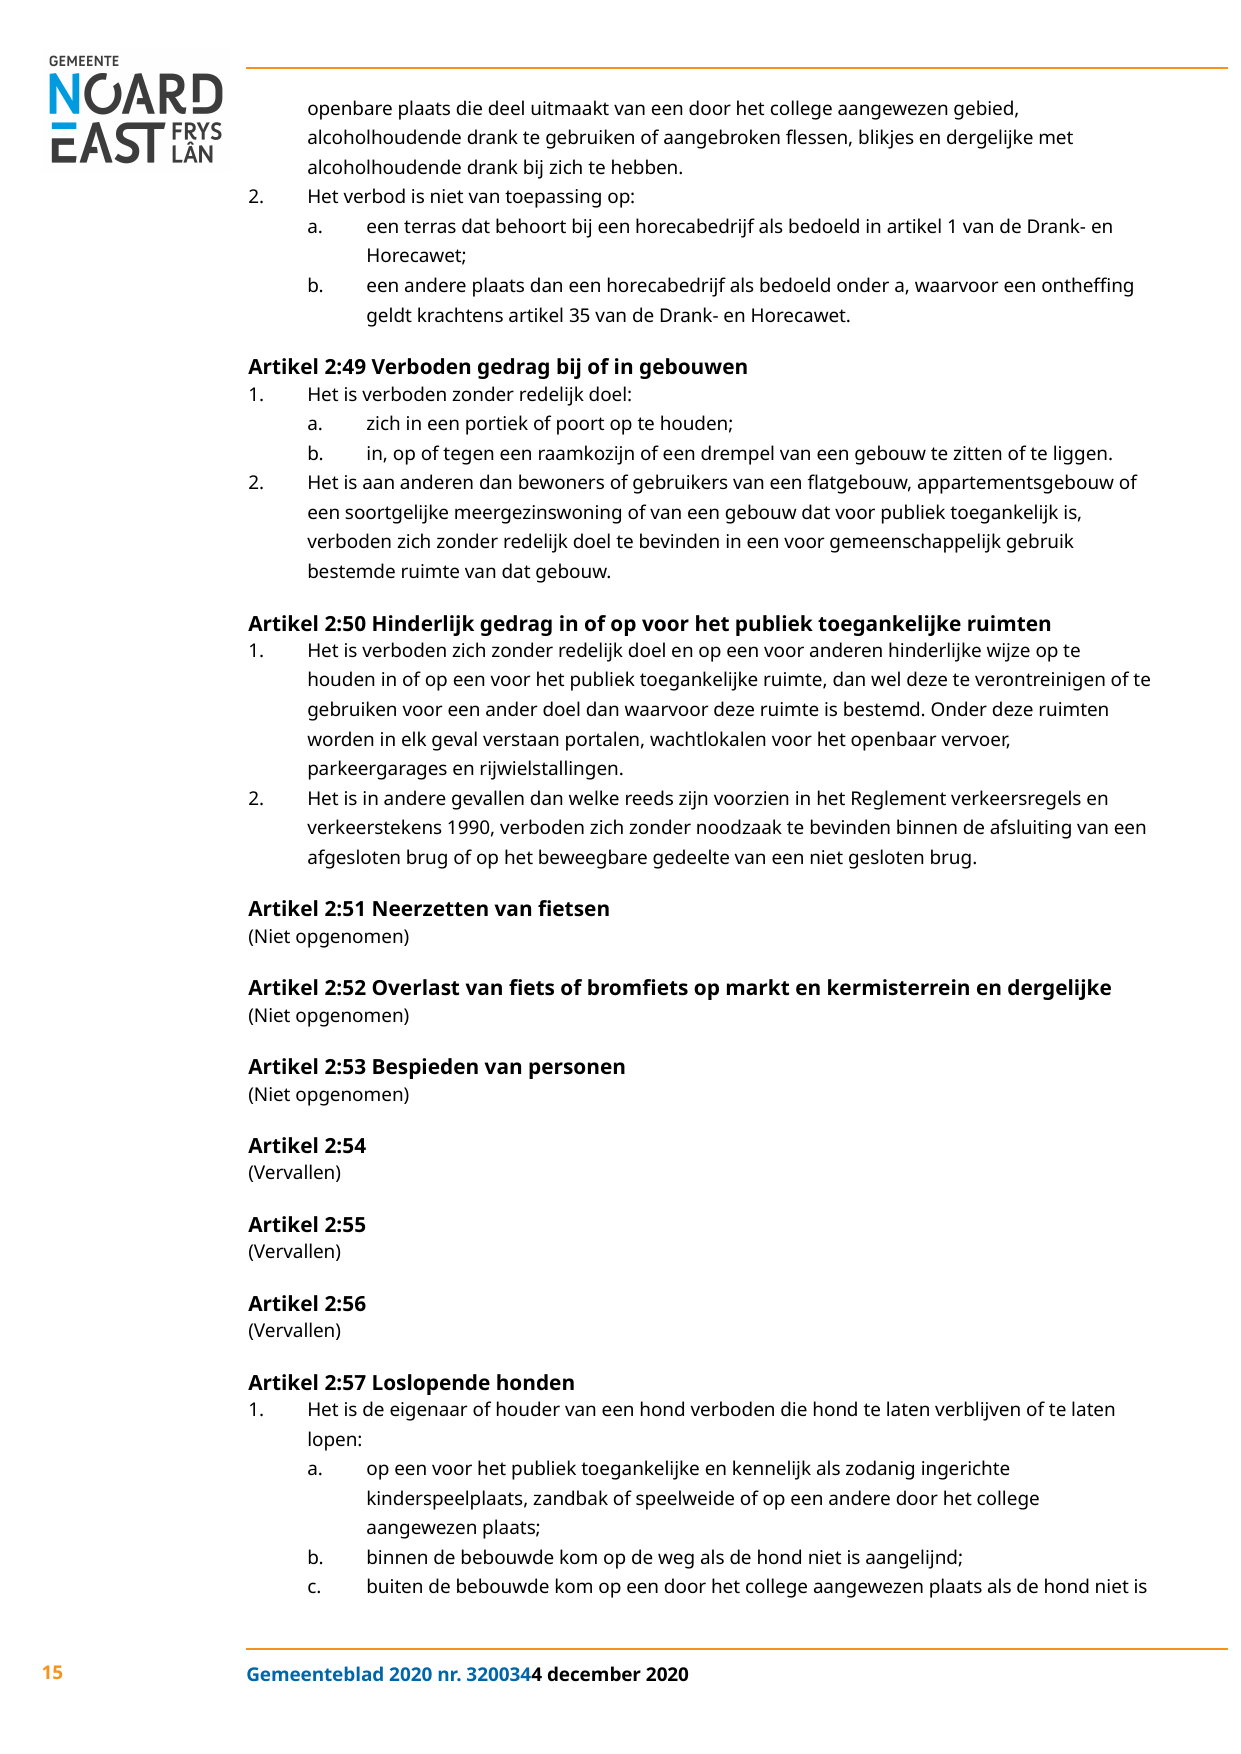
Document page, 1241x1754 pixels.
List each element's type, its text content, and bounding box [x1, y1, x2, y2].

list buiten de bebouwde kom op een door het college aangewezen plaats als de hond niet is [307, 1574, 1152, 1599]
text Artikel 2:50 Hinderlijk gedrag in of op voor het publiek toegankelijke ruimten [248, 609, 1152, 637]
list in, op of tegen een raamkozijn of een drempel van een gebouw te zitten of te liggen. [307, 440, 1152, 466]
list een terras dat behoort bij een horecabedrijf als bedoeld in artikel 1 van de Drank- en Horecawet; [307, 213, 1152, 268]
text (Niet opgenomen) [248, 1002, 1152, 1028]
text (Vervallen) [248, 1317, 1152, 1343]
text Artikel 2:54 [248, 1131, 1152, 1159]
list Het is aan anderen dan bewoners of gebruikers van een flatgebouw, appartementsgebouw of een soortgelijke meergezinswoning of van een gebouw dat voor publiek toegankelijk is, verboden zich zonder redelijk doel te bevinden in een voor gemeenschappelijk gebruik bestemde ruimte van dat gebouw. [248, 469, 1152, 584]
list Het is verboden zonder redelijk doel: [248, 381, 1152, 406]
text Artikel 2:51 Neerzetten van fietsen [248, 894, 1152, 923]
text (Vervallen) [248, 1238, 1152, 1264]
list Het is in andere gevallen dan welke reeds zijn voorzien in het Reglement verkeersregels en verkeerstekens 1990, verboden zich zonder noodzaak te bevinden binnen de afsluiting van een afgesloten brug of op het beweegbare gedeelte van een niet gesloten brug. [248, 785, 1152, 870]
list Het is de eigenaar of houder van een hond verboden die hond te laten verblijven of te laten lopen: [248, 1396, 1152, 1451]
list Het is verboden zich zonder redelijk doel en op een voor anderen hinderlijke wijze op te houden in of op een voor het publiek toegankelijke ruimte, dan wel deze te verontreinigen of te gebruiken voor een ander doel dan waarvoor deze ruimte is bestemd. Onder deze ruimten worden in elk geval verstaan portalen, wachtlokalen voor het openbaar vervoer, parkeergarages en rijwielstallingen. [248, 637, 1152, 781]
text (Niet opgenomen) [248, 923, 1152, 949]
text Artikel 2:56 [248, 1289, 1152, 1317]
text (Niet opgenomen) [248, 1081, 1152, 1106]
list Het verbod is niet van toepassing op: [248, 183, 1152, 209]
list openbare plaats die deel uitmaakt van een door het college aangewezen gebied, alcoholhoudende drank te gebruiken of aangebroken flessen, blikjes en dergelijke met alcoholhoudende drank bij zich te hebben. [248, 95, 1152, 180]
list op een voor het publiek toegankelijke en kennelijk als zodanig ingerichte kinderspeelplaats, zandbak of speelweide of op een andere door het college aangewezen plaats; [307, 1455, 1152, 1540]
text Artikel 2:53 Bespieden van personen [248, 1052, 1152, 1081]
text Artikel 2:49 Verboden gedrag bij of in gebouwen [248, 352, 1152, 381]
text (Vervallen) [248, 1159, 1152, 1185]
text Artikel 2:55 [248, 1210, 1152, 1238]
list een andere plaats dan een horecabedrijf als bedoeld onder a, waarvoor een ontheffing geldt krachtens artikel 35 van de Drank- en Horecawet. [307, 272, 1152, 328]
list binnen de bebouwde kom op de weg als de hond niet is aangelijnd; [307, 1544, 1152, 1570]
text Artikel 2:57 Loslopende honden [248, 1368, 1152, 1396]
picture [41, 47, 231, 172]
list zich in een portiek of poort op te houden; [307, 410, 1152, 436]
text Artikel 2:52 Overlast van fiets of bromfiets op markt en kermisterrein en dergelijke [248, 973, 1152, 1002]
